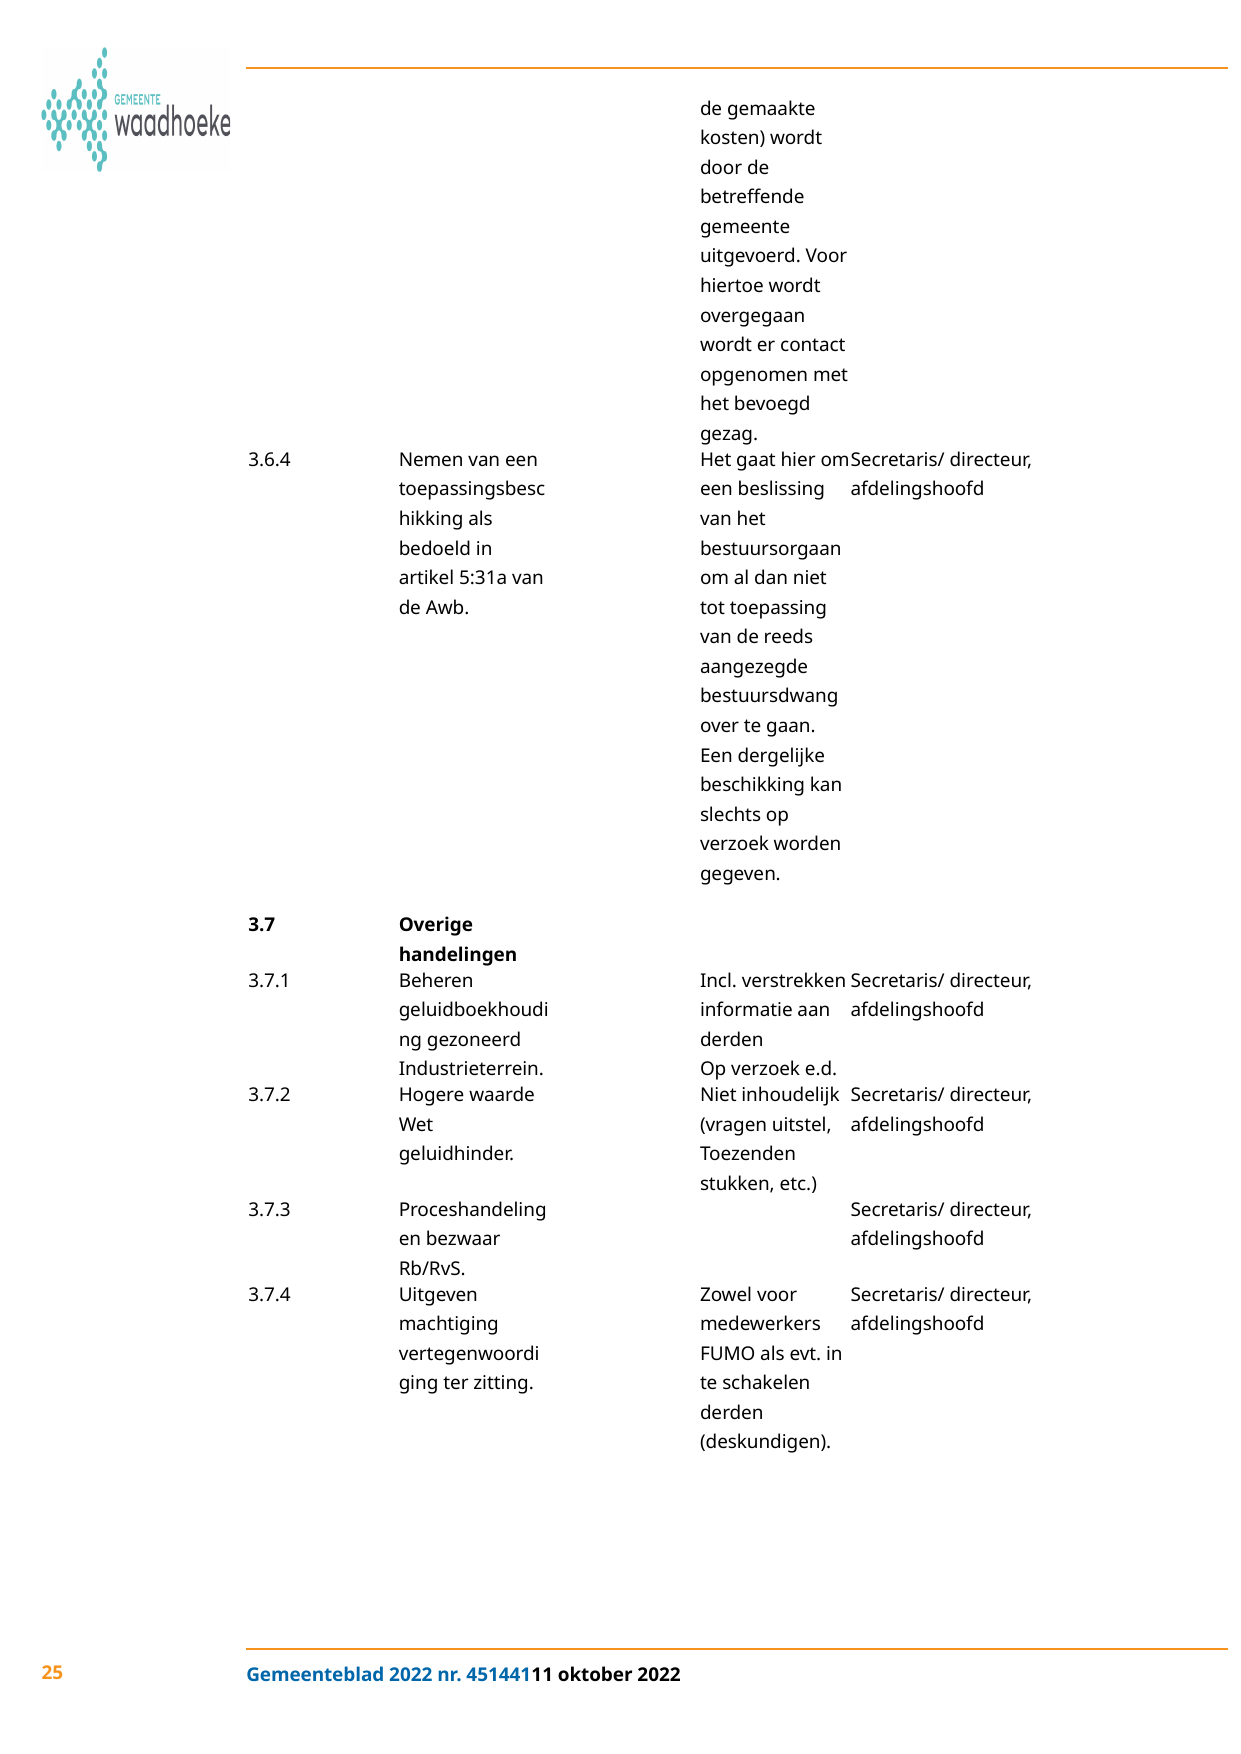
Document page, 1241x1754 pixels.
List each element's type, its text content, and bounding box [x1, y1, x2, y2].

table_cell [399, 95, 549, 446]
table_cell [549, 95, 700, 446]
table_cell 3.7.3 [248, 1196, 398, 1281]
table_cell Beheren geluidboekhouding gezoneerd Industrieterrein. [399, 967, 549, 1081]
table_cell [850, 886, 1152, 912]
table_cell Zowel voor medewerkers FUMO als evt. in te schakelen derden (deskundigen). [700, 1281, 850, 1454]
table_cell Secretaris/ directeur, afdelingshoofd [850, 967, 1152, 1081]
table_cell Niet inhoudelijk (vragen uitstel, Toezenden stukken, etc.) [700, 1081, 850, 1196]
table_cell [549, 1196, 700, 1281]
table_cell 3.7.2 [248, 1081, 398, 1196]
table_cell [700, 1196, 850, 1281]
table_cell Proceshandelingen bezwaar Rb/RvS. [399, 1196, 549, 1281]
table_cell Secretaris/ directeur, afdelingshoofd [850, 1281, 1152, 1454]
table_cell Secretaris/ directeur, afdelingshoofd [850, 1196, 1152, 1281]
table_cell de gemaakte kosten) wordt door de betreffende gemeente uitgevoerd. Voor hiertoe wordt overgegaan wordt er contact opgenomen met het bevoegd gezag. [700, 95, 850, 446]
table_cell Secretaris/ directeur, afdelingshoofd [850, 1081, 1152, 1196]
table_cell [248, 95, 398, 446]
table_cell 3.6.4 [248, 446, 398, 886]
table_cell 3.7 [248, 912, 398, 967]
table_cell [850, 95, 1152, 446]
table_cell [700, 912, 850, 967]
picture [41, 47, 231, 172]
table_cell [248, 886, 850, 912]
table_cell 3.7.1 [248, 967, 398, 1081]
table_cell [850, 912, 1152, 967]
table_cell [549, 967, 700, 1081]
table_cell [549, 1281, 700, 1454]
table_cell Secretaris/ directeur, afdelingshoofd [850, 446, 1152, 886]
table_cell Incl. verstrekken informatie aan derden Op verzoek e.d. [700, 967, 850, 1081]
table_cell Hogere waarde Wet geluidhinder. [399, 1081, 549, 1196]
table_cell Nemen van een toepassingsbeschikking als bedoeld in artikel 5:31a van de Awb. [399, 446, 549, 886]
table_cell [549, 912, 700, 967]
table_cell Het gaat hier om een beslissing van het bestuursorgaan om al dan niet tot toepassing van de reeds aangezegde bestuursdwang over te gaan. Een dergelijke beschikking kan slechts op verzoek worden gegeven. [700, 446, 850, 886]
table_cell Uitgeven machtiging vertegenwoordiging ter zitting. [399, 1281, 549, 1454]
table_cell [549, 1081, 700, 1196]
table_cell Overige handelingen [399, 912, 549, 967]
table_cell [549, 446, 700, 886]
table_cell 3.7.4 [248, 1281, 398, 1454]
